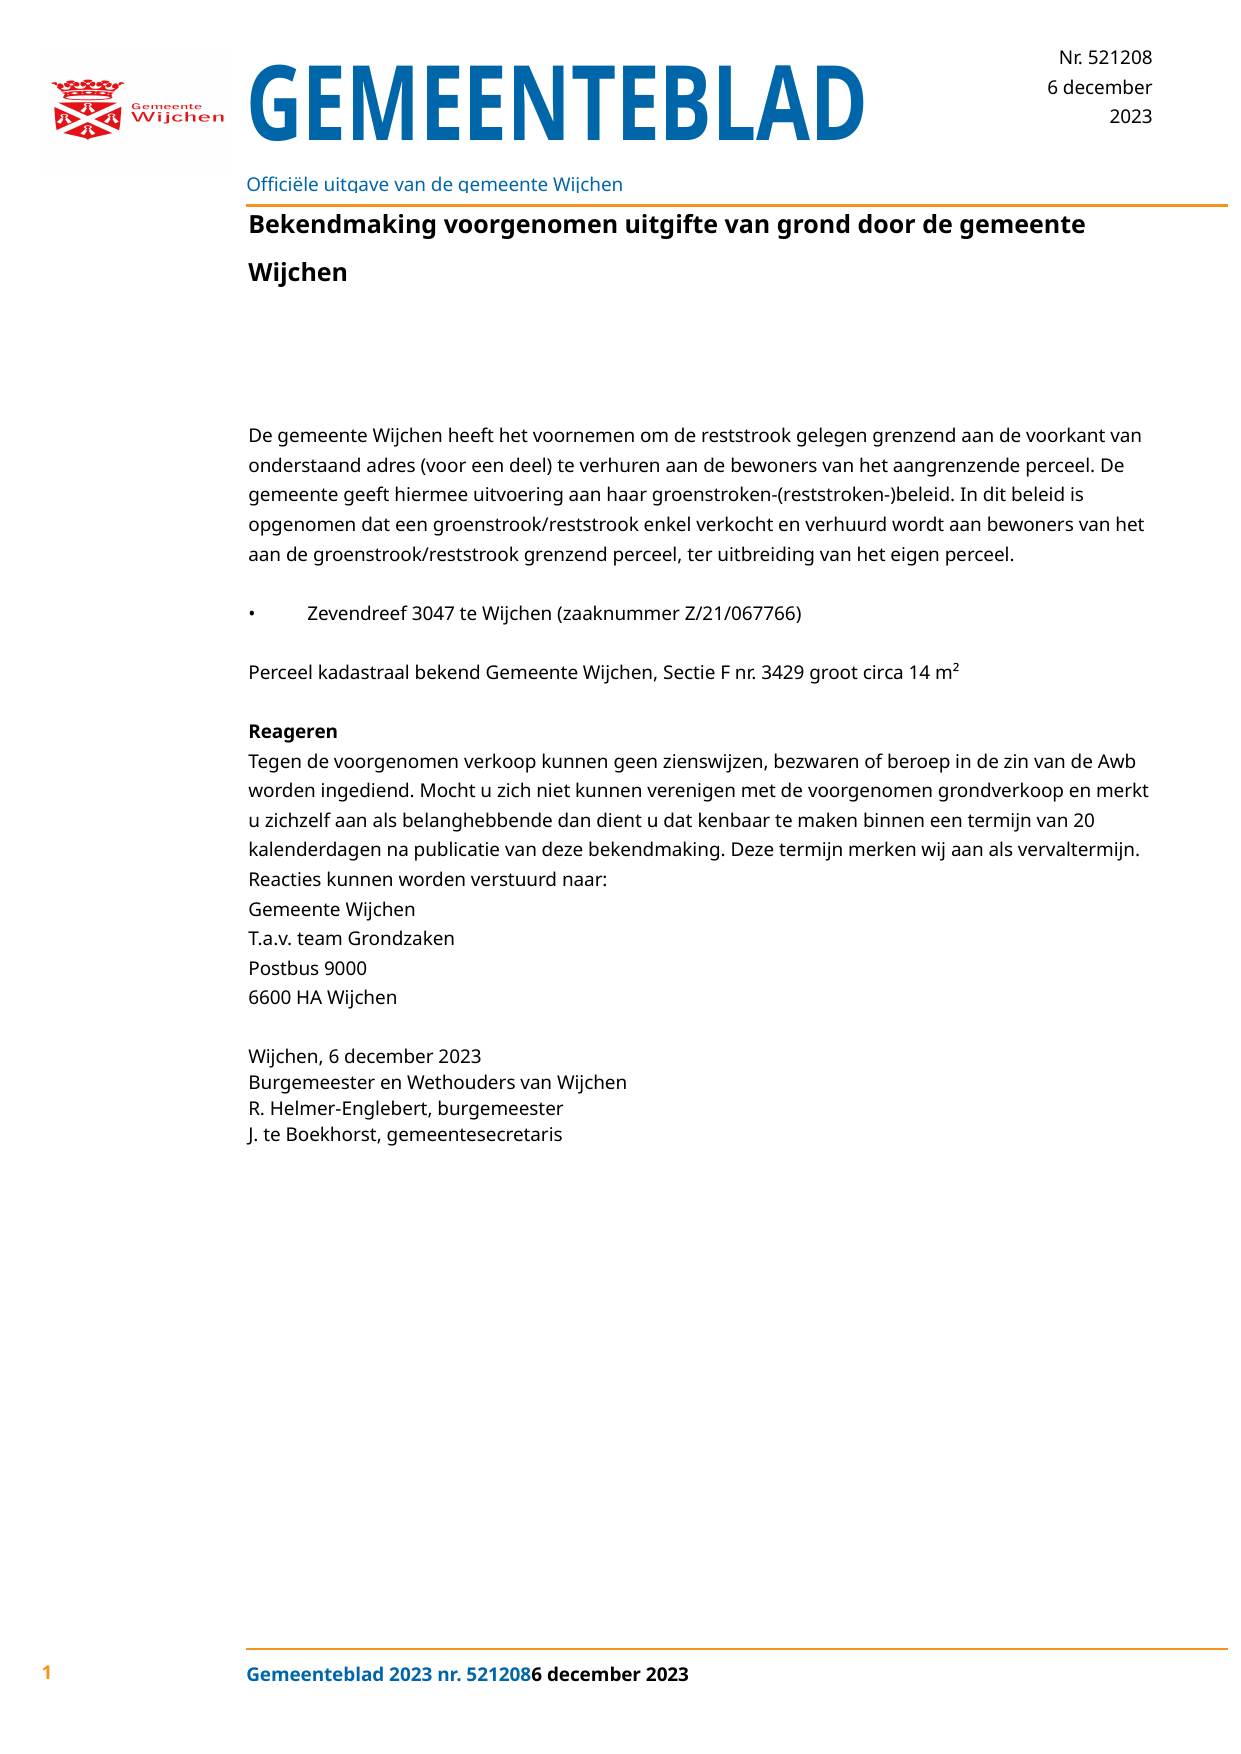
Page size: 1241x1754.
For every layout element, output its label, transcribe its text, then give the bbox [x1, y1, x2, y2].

text Perceel kadastraal bekend Gemeente Wijchen, Sectie F nr. 3429 groot circa 14 m² [248, 659, 1152, 685]
text J. te Boekhorst, gemeentesecretaris [248, 1121, 1152, 1147]
text Gemeente Wijchen [248, 896, 1152, 922]
text 6600 HA Wijchen [248, 984, 1152, 1010]
text Reacties kunnen worden verstuurd naar: [248, 866, 1152, 892]
list Zevendreef 3047 te Wijchen (zaaknummer Z/21/067766) [248, 600, 1152, 626]
picture [41, 47, 231, 172]
text R. Helmer-Englebert, burgemeester [248, 1095, 1152, 1121]
text Bekendmaking voorgenomen uitgifte van grond door de gemeente Wijchen [248, 207, 1152, 288]
text De gemeente Wijchen heeft het voornemen om de reststrook gelegen grenzend aan de voorkant van onderstaand adres (voor een deel) te verhuren aan de bewoners van het aangrenzende perceel. De gemeente geeft hiermee uitvoering aan haar groenstroken-(reststroken-)beleid. In dit beleid is opgenomen dat een groenstrook/reststrook enkel verkocht en verhuurd wordt aan bewoners van het aan de groenstrook/reststrook grenzend perceel, ter uitbreiding van het eigen perceel. [248, 422, 1152, 567]
text T.a.v. team Grondzaken [248, 925, 1152, 951]
text Postbus 9000 [248, 955, 1152, 981]
text Tegen de voorgenomen verkoop kunnen geen zienswijzen, bezwaren of beroep in de zin van de Awb worden ingediend. Mocht u zich niet kunnen verenigen met de voorgenomen grondverkoop en merkt u zichzelf aan als belanghebbende dan dient u dat kenbaar te maken binnen een termijn van 20 kalenderdagen na publicatie van deze bekendmaking. Deze termijn merken wij aan als vervaltermijn. [248, 748, 1152, 862]
text Reageren [248, 718, 1152, 744]
text Burgemeester en Wethouders van Wijchen [248, 1069, 1152, 1095]
text Wijchen, 6 december 2023 [248, 1044, 1152, 1069]
